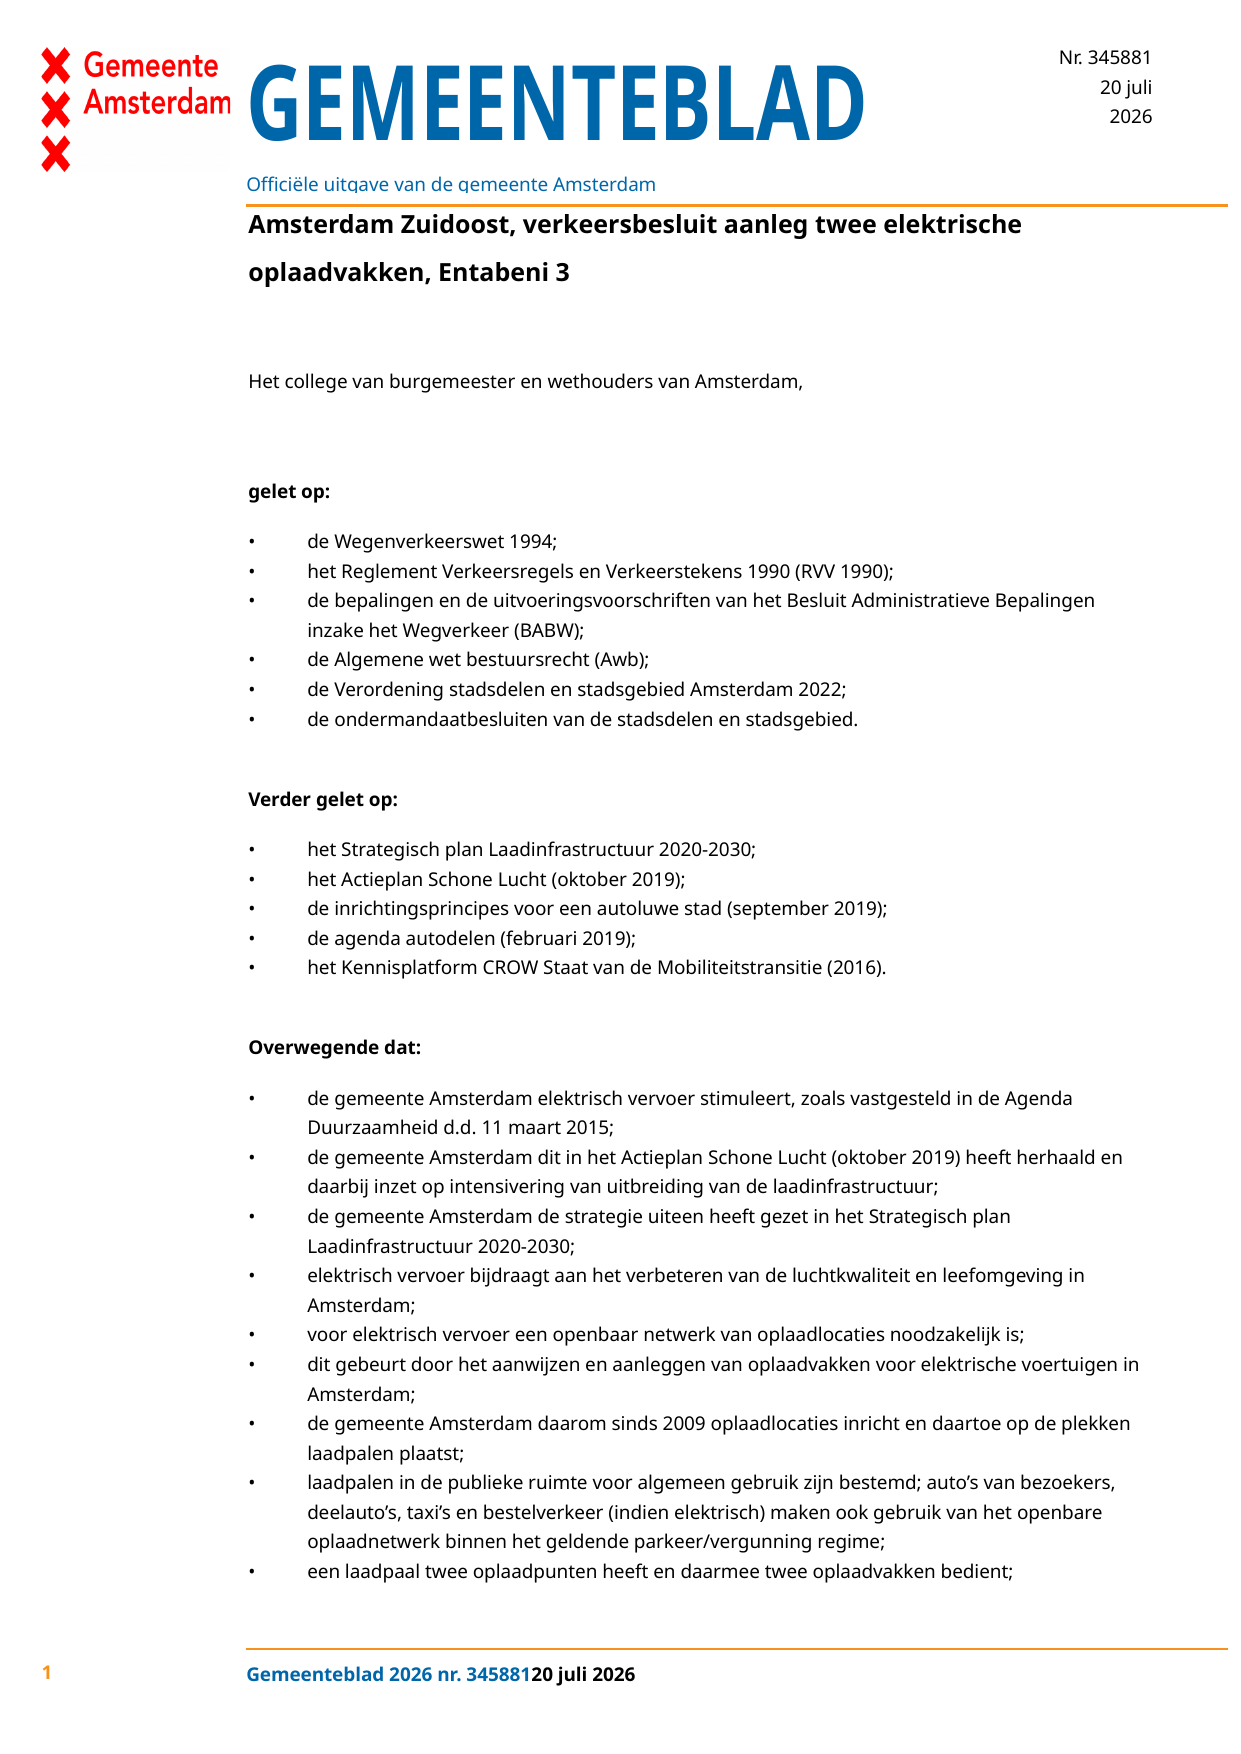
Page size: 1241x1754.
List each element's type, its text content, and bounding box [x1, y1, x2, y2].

list de gemeente Amsterdam dit in het Actieplan Schone Lucht (oktober 2019) heeft herhaald en daarbij inzet op intensivering van uitbreiding van de laadinfrastructuur; [248, 1144, 1152, 1199]
list laadpalen in de publieke ruimte voor algemeen gebruik zijn bestemd; auto’s van bezoekers, deelauto’s, taxi’s en bestelverkeer (indien elektrisch) maken ook gebruik van het openbare oplaadnetwerk binnen het geldende parkeer/vergunning regime; [248, 1469, 1152, 1554]
list dit gebeurt door het aanwijzen en aanleggen van oplaadvakken voor elektrische voertuigen in Amsterdam; [248, 1351, 1152, 1406]
list het Reglement Verkeersregels en Verkeerstekens 1990 (RVV 1990); [248, 558, 1152, 583]
list de bepalingen en de uitvoeringsvoorschriften van het Besluit Administratieve Bepalingen inzake het Wegverkeer (BABW); [248, 587, 1152, 643]
text Verder gelet op: [248, 786, 1152, 811]
list de Verordening stadsdelen en stadsgebied Amsterdam 2022; [248, 676, 1152, 702]
list de gemeente Amsterdam de strategie uiteen heeft gezet in het Strategisch plan Laadinfrastructuur 2020-2030; [248, 1203, 1152, 1258]
list het Kennisplatform CROW Staat van de Mobiliteitstransitie (2016). [248, 954, 1152, 980]
list de gemeente Amsterdam elektrisch vervoer stimuleert, zoals vastgesteld in de Agenda Duurzaamheid d.d. 11 maart 2015; [248, 1085, 1152, 1140]
list de Algemene wet bestuursrecht (Awb); [248, 647, 1152, 672]
text Overwegende dat: [248, 1034, 1152, 1060]
list de ondermandaatbesluiten van de stadsdelen en stadsgebied. [248, 706, 1152, 731]
list het Strategisch plan Laadinfrastructuur 2020-2030; [248, 836, 1152, 862]
list voor elektrisch vervoer een openbaar netwerk van oplaadlocaties noodzakelijk is; [248, 1322, 1152, 1347]
list elektrisch vervoer bijdraagt aan het verbeteren van de luchtkwaliteit en leefomgeving in Amsterdam; [248, 1262, 1152, 1318]
list de agenda autodelen (februari 2019); [248, 925, 1152, 951]
list de Wegenverkeerswet 1994; [248, 528, 1152, 554]
list een laadpaal twee oplaadpunten heeft en daarmee twee oplaadvakken bedient; [248, 1558, 1152, 1584]
list het Actieplan Schone Lucht (oktober 2019); [248, 866, 1152, 891]
text Amsterdam Zuidoost, verkeersbesluit aanleg twee elektrische oplaadvakken, Entabeni 3 [248, 207, 1152, 288]
picture [41, 47, 231, 172]
text Het college van burgemeester en wethouders van Amsterdam, [248, 368, 1152, 394]
list de gemeente Amsterdam daarom sinds 2009 oplaadlocaties inricht en daartoe op de plekken laadpalen plaatst; [248, 1410, 1152, 1466]
list de inrichtingsprincipes voor een autoluwe stad (september 2019); [248, 895, 1152, 921]
text gelet op: [248, 478, 1152, 503]
